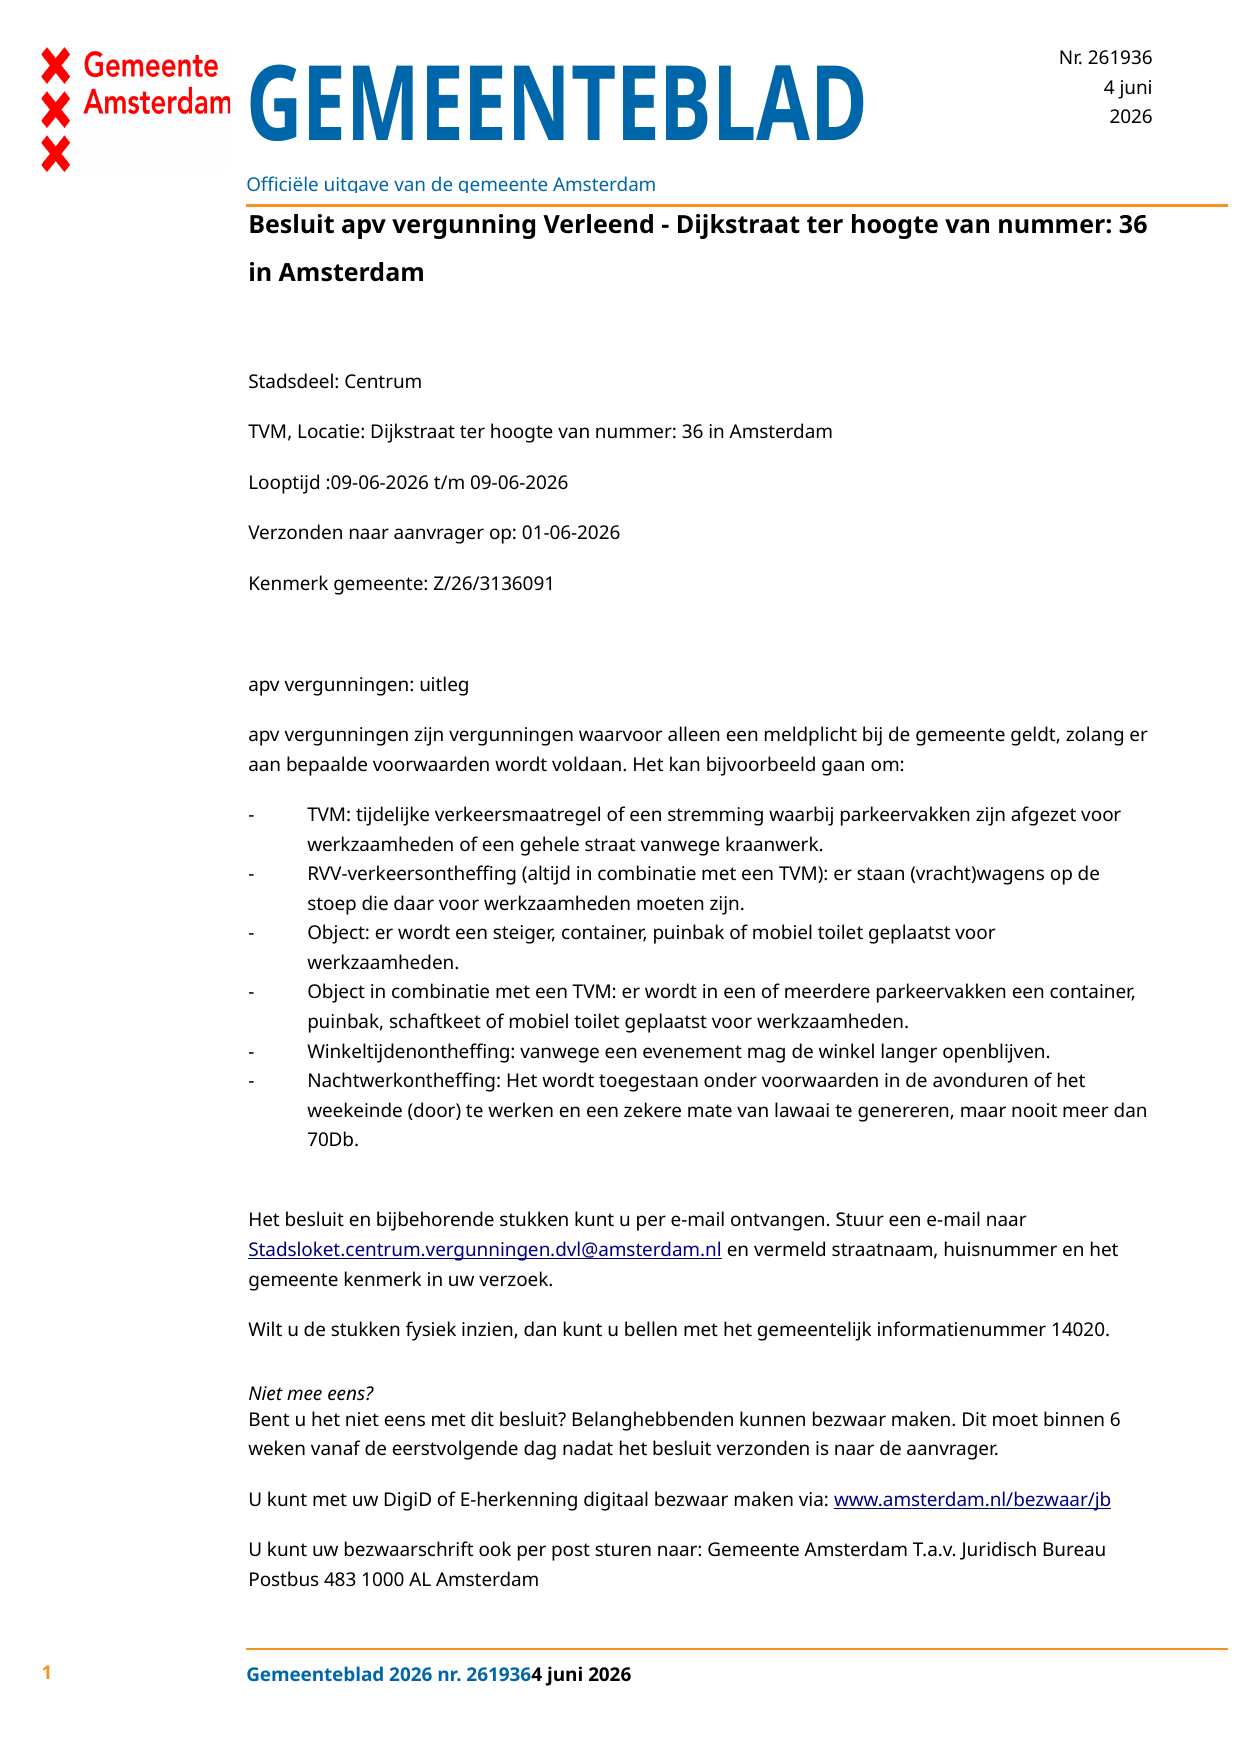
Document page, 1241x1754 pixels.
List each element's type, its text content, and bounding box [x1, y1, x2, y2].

text Besluit apv vergunning Verleend - Dijkstraat ter hoogte van nummer: 36 in Amsterdam [248, 207, 1152, 288]
text TVM, Locatie: Dijkstraat ter hoogte van nummer: 36 in Amsterdam [248, 419, 1152, 444]
list TVM: tijdelijke verkeersmaatregel of een stremming waarbij parkeervakken zijn afgezet voor werkzaamheden of een gehele straat vanwege kraanwerk. [248, 801, 1152, 857]
list RVV-verkeersontheffing (altijd in combinatie met een TVM): er staan (vracht)wagens op de stoep die daar voor werkzaamheden moeten zijn. [248, 860, 1152, 916]
text apv vergunningen: uitleg [248, 671, 1152, 697]
picture [41, 47, 231, 172]
text U kunt uw bezwaarschrift ook per post sturen naar: Gemeente Amsterdam T.a.v. Juridisch Bureau Postbus 483 1000 AL Amsterdam [248, 1536, 1152, 1592]
text Looptijd :09-06-2026 t/m 09-06-2026 [248, 469, 1152, 495]
text Bent u het niet eens met dit besluit? Belanghebbenden kunnen bezwaar maken. Dit moet binnen 6 weken vanaf de eerstvolgende dag nadat het besluit verzonden is naar de aanvrager. [248, 1406, 1152, 1461]
text Stadsdeel: Centrum [248, 368, 1152, 394]
text Niet mee eens? [248, 1380, 1152, 1406]
text Het besluit en bijbehorende stukken kunt u per e-mail ontvangen. Stuur een e-mail naar Stadsloket.centrum.vergunningen.dvl@amsterdam.nl en vermeld straatnaam, huisnummer en het gemeente kenmerk in uw verzoek. [248, 1207, 1152, 1292]
text U kunt met uw DigiD of E-herkenning digitaal bezwaar maken via: www.amsterdam.nl/bezwaar/jb [248, 1486, 1152, 1512]
text Kenmerk gemeente: Z/26/3136091 [248, 570, 1152, 596]
text apv vergunningen zijn vergunningen waarvoor alleen een meldplicht bij de gemeente geldt, zolang er aan bepaalde voorwaarden wordt voldaan. Het kan bijvoorbeeld gaan om: [248, 721, 1152, 777]
text Verzonden naar aanvrager op: 01-06-2026 [248, 519, 1152, 545]
list Object in combinatie met een TVM: er wordt in een of meerdere parkeervakken een container, puinbak, schaftkeet of mobiel toilet geplaatst voor werkzaamheden. [248, 979, 1152, 1034]
list Nachtwerkontheffing: Het wordt toegestaan onder voorwaarden in de avonduren of het weekeinde (door) te werken en een zekere mate van lawaai te genereren, maar nooit meer dan 70Db. [248, 1067, 1152, 1152]
list Object: er wordt een steiger, container, puinbak of mobiel toilet geplaatst voor werkzaamheden. [248, 919, 1152, 975]
text Wilt u de stukken fysiek inzien, dan kunt u bellen met het gemeentelijk informatienummer 14020. [248, 1316, 1152, 1342]
list Winkeltijdenontheffing: vanwege een evenement mag de winkel langer openblijven. [248, 1038, 1152, 1064]
